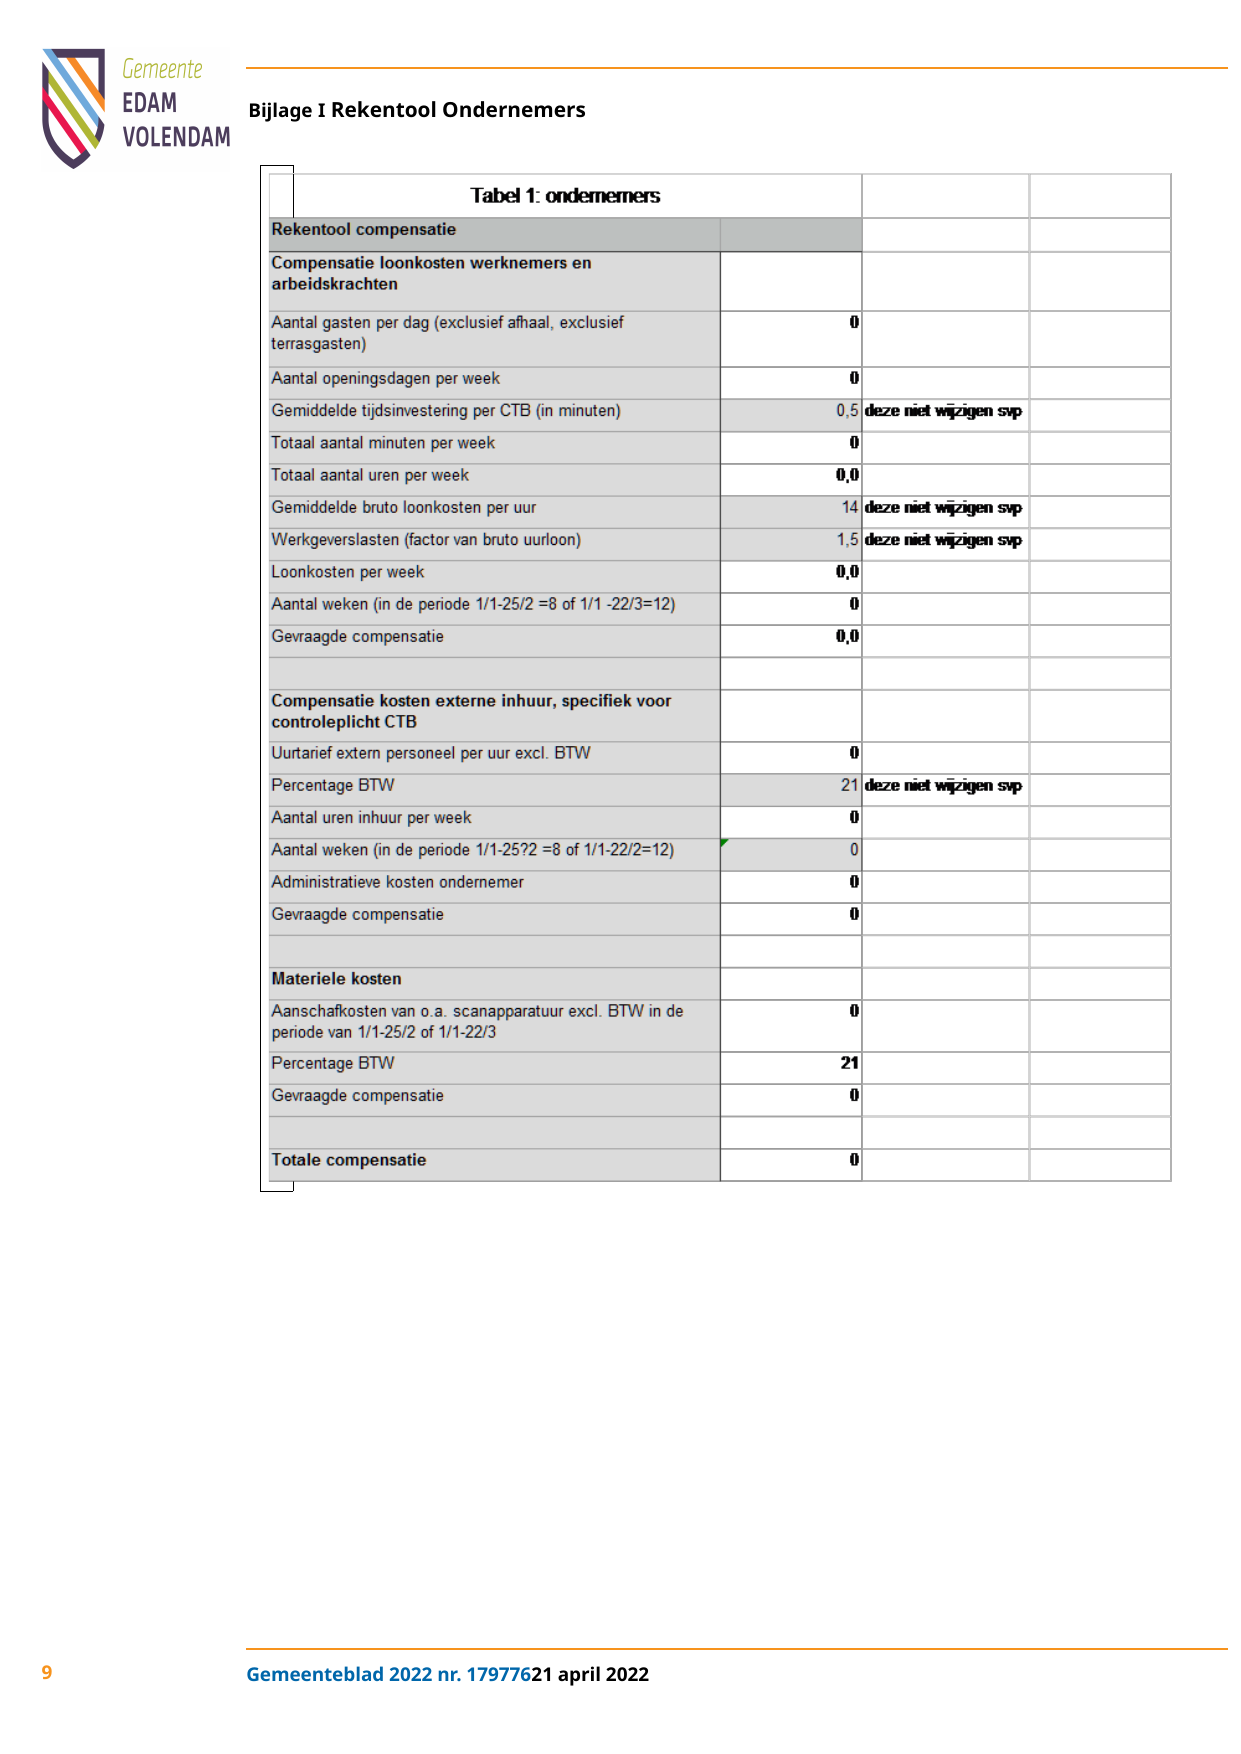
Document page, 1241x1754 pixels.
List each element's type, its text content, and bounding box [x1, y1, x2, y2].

text Bijlage I Rekentool Ondernemers [248, 95, 1152, 123]
picture [268, 173, 1173, 1183]
picture [41, 47, 231, 172]
